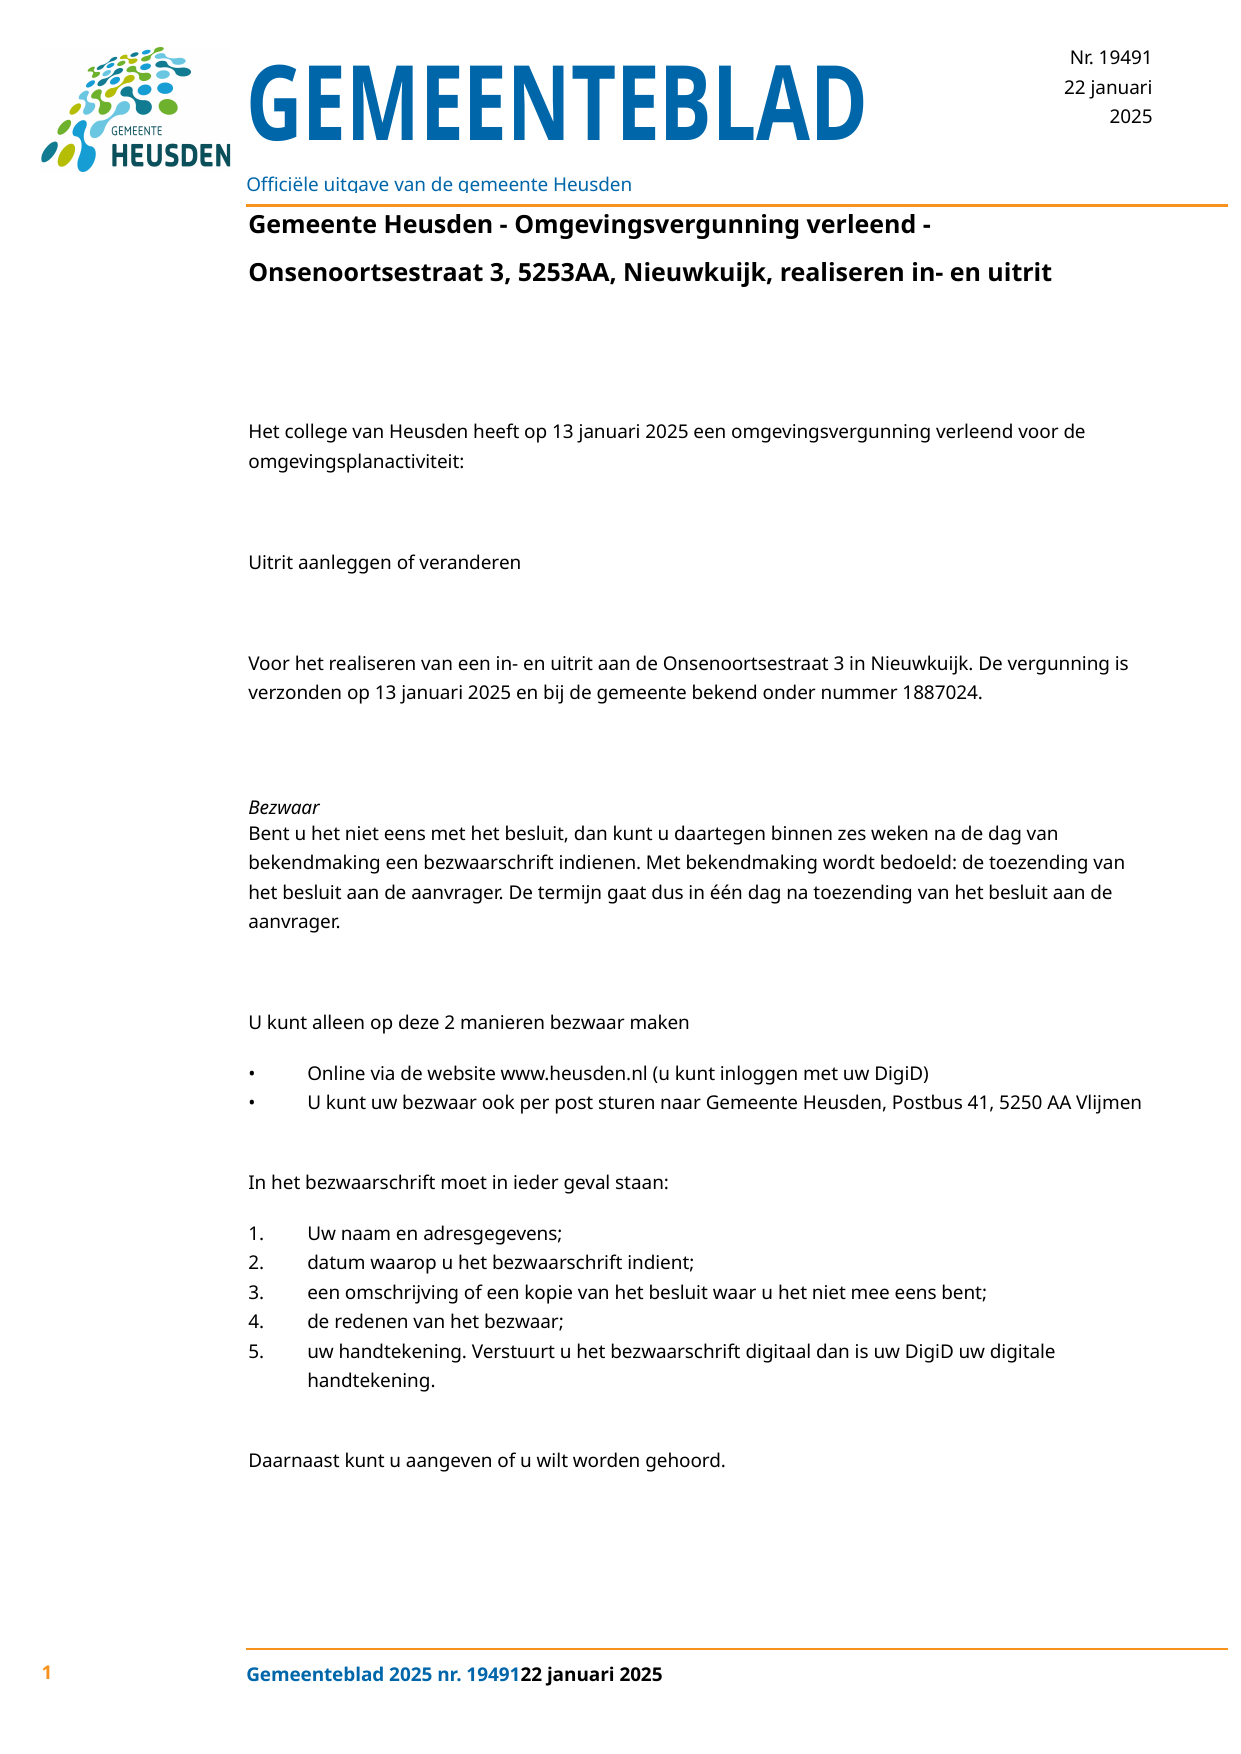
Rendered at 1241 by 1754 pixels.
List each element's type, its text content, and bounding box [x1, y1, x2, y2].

list datum waarop u het bezwaarschrift indient; [248, 1249, 1152, 1275]
list uw handtekening. Verstuurt u het bezwaarschrift digitaal dan is uw DigiD uw digitale handtekening. [248, 1338, 1152, 1393]
list Online via de website www.heusden.nl (u kunt inloggen met uw DigiD) [248, 1060, 1152, 1085]
list Uw naam en adresgegevens; [248, 1220, 1152, 1245]
list een omschrijving of een kopie van het besluit waar u het niet mee eens bent; [248, 1279, 1152, 1304]
text Gemeente Heusden - Omgevingsvergunning verleend - Onsenoortsestraat 3, 5253AA, Nieuwkuijk, realiseren in- en uitrit [248, 207, 1152, 288]
text Voor het realiseren van een in- en uitrit aan de Onsenoortsestraat 3 in Nieuwkuijk. De vergunning is verzonden op 13 januari 2025 en bij de gemeente bekend onder nummer 1887024. [248, 650, 1152, 705]
text U kunt alleen op deze 2 manieren bezwaar maken [248, 1009, 1152, 1035]
text Daarnaast kunt u aangeven of u wilt worden gehoord. [248, 1448, 1152, 1473]
text Het college van Heusden heeft op 13 januari 2025 een omgevingsvergunning verleend voor de omgevingsplanactiviteit: [248, 419, 1152, 474]
text In het bezwaarschrift moet in ieder geval staan: [248, 1169, 1152, 1195]
picture [41, 47, 231, 172]
list de redenen van het bezwaar; [248, 1308, 1152, 1334]
text Bent u het niet eens met het besluit, dan kunt u daartegen binnen zes weken na de dag van bekendmaking een bezwaarschrift indienen. Met bekendmaking wordt bedoeld: de toezending van het besluit aan de aanvrager. De termijn gaat dus in één dag na toezending van het besluit aan de aanvrager. [248, 820, 1152, 934]
text Uitrit aanleggen of veranderen [248, 549, 1152, 575]
text Bezwaar [248, 794, 1152, 820]
list U kunt uw bezwaar ook per post sturen naar Gemeente Heusden, Postbus 41, 5250 AA Vlijmen [248, 1089, 1152, 1115]
